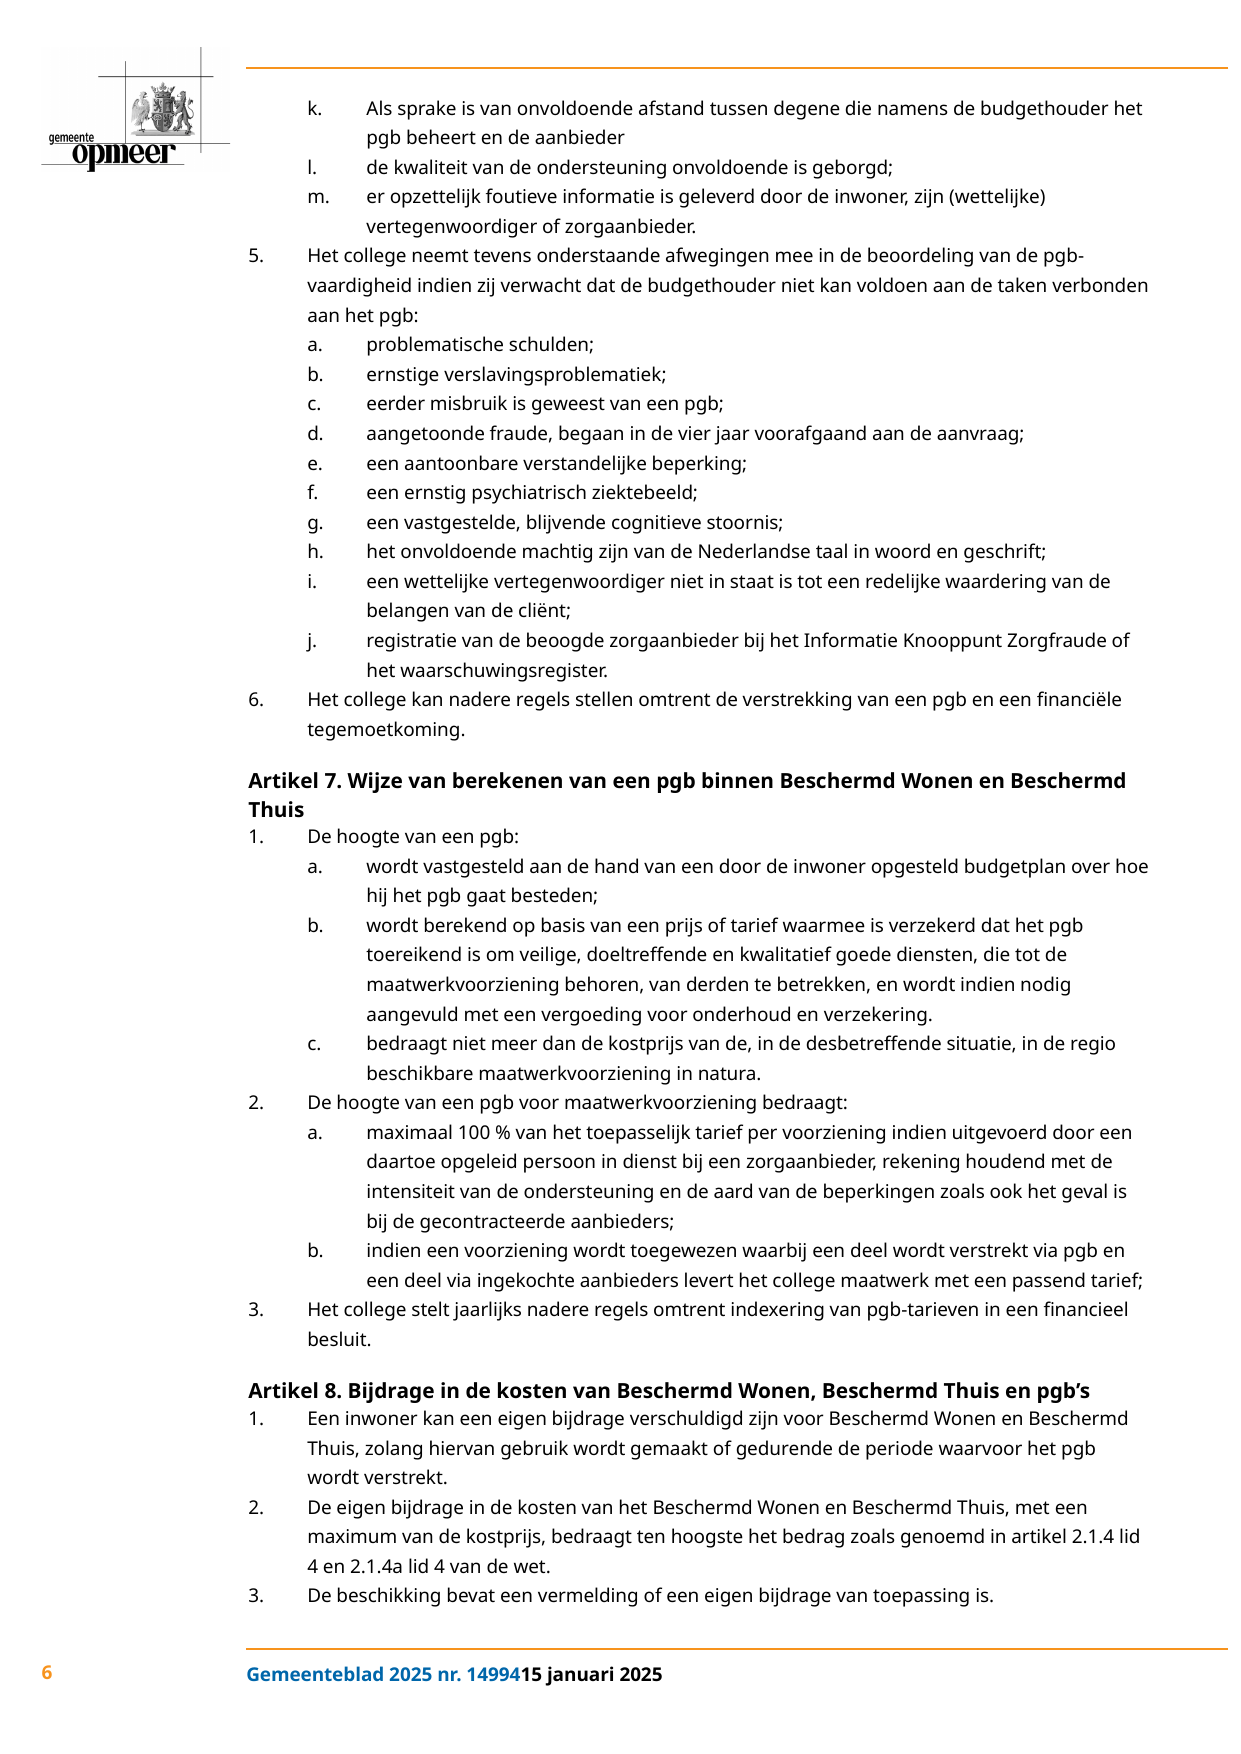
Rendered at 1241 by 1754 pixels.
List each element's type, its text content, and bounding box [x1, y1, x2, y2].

list Het college neemt tevens onderstaande afwegingen mee in de beoordeling van de pgb-vaardigheid indien zij verwacht dat de budgethouder niet kan voldoen aan de taken verbonden aan het pgb: [248, 243, 1152, 328]
list de kwaliteit van de ondersteuning onvoldoende is geborgd; [307, 154, 1152, 180]
text Artikel 7. Wijze van berekenen van een pgb binnen Beschermd Wonen en Beschermd Thuis [248, 766, 1152, 823]
list een aantoonbare verstandelijke beperking; [307, 450, 1152, 476]
text Artikel 8. Bijdrage in de kosten van Beschermd Wonen, Beschermd Thuis en pgb’s [248, 1377, 1152, 1405]
list De beschikking bevat een vermelding of een eigen bijdrage van toepassing is. [248, 1583, 1152, 1608]
list registratie van de beoogde zorgaanbieder bij het Informatie Knooppunt Zorgfraude of het waarschuwingsregister. [307, 627, 1152, 683]
list problematische schulden; [307, 331, 1152, 357]
list indien een voorziening wordt toegewezen waarbij een deel wordt verstrekt via pgb en een deel via ingekochte aanbieders levert het college maatwerk met een passend tarief; [307, 1237, 1152, 1293]
list Het college stelt jaarlijks nadere regels omtrent indexering van pgb-tarieven in een financieel besluit. [248, 1297, 1152, 1352]
list De hoogte van een pgb voor maatwerkvoorziening bedraagt: [248, 1089, 1152, 1115]
list een wettelijke vertegenwoordiger niet in staat is tot een redelijke waardering van de belangen van de cliënt; [307, 568, 1152, 623]
list wordt vastgesteld aan de hand van een door de inwoner opgesteld budgetplan over hoe hij het pgb gaat besteden; [307, 853, 1152, 908]
list bedraagt niet meer dan de kostprijs van de, in de desbetreffende situatie, in de regio beschikbare maatwerkvoorziening in natura. [307, 1030, 1152, 1086]
list ernstige verslavingsproblematiek; [307, 361, 1152, 387]
picture [41, 47, 231, 172]
list maximaal 100 % van het toepasselijk tarief per voorziening indien uitgevoerd door een daartoe opgeleid persoon in dienst bij een zorgaanbieder, rekening houdend met de intensiteit van de ondersteuning en de aard van de beperkingen zoals ook het geval is bij de gecontracteerde aanbieders; [307, 1119, 1152, 1234]
list wordt berekend op basis van een prijs of tarief waarmee is verzekerd dat het pgb toereikend is om veilige, doeltreffende en kwalitatief goede diensten, die tot de maatwerkvoorziening behoren, van derden te betrekken, en wordt indien nodig aangevuld met een vergoeding voor onderhoud en verzekering. [307, 912, 1152, 1027]
list er opzettelijk foutieve informatie is geleverd door de inwoner, zijn (wettelijke) vertegenwoordiger of zorgaanbieder. [307, 183, 1152, 239]
list een ernstig psychiatrisch ziektebeeld; [307, 479, 1152, 505]
list De hoogte van een pgb: [248, 823, 1152, 849]
list aangetoonde fraude, begaan in de vier jaar voorafgaand aan de aanvraag; [307, 420, 1152, 446]
list Als sprake is van onvoldoende afstand tussen degene die namens de budgethouder het pgb beheert en de aanbieder [307, 95, 1152, 150]
list het onvoldoende machtig zijn van de Nederlandse taal in woord en geschrift; [307, 538, 1152, 564]
list Een inwoner kan een eigen bijdrage verschuldigd zijn voor Beschermd Wonen en Beschermd Thuis, zolang hiervan gebruik wordt gemaakt of gedurende de periode waarvoor het pgb wordt verstrekt. [248, 1405, 1152, 1490]
list Het college kan nadere regels stellen omtrent de verstrekking van een pgb en een financiële tegemoetkoming. [248, 686, 1152, 742]
list eerder misbruik is geweest van een pgb; [307, 391, 1152, 416]
list De eigen bijdrage in de kosten van het Beschermd Wonen en Beschermd Thuis, met een maximum van de kostprijs, bedraagt ten hoogste het bedrag zoals genoemd in artikel 2.1.4 lid 4 en 2.1.4a lid 4 van de wet. [248, 1494, 1152, 1579]
list een vastgestelde, blijvende cognitieve stoornis; [307, 509, 1152, 535]
